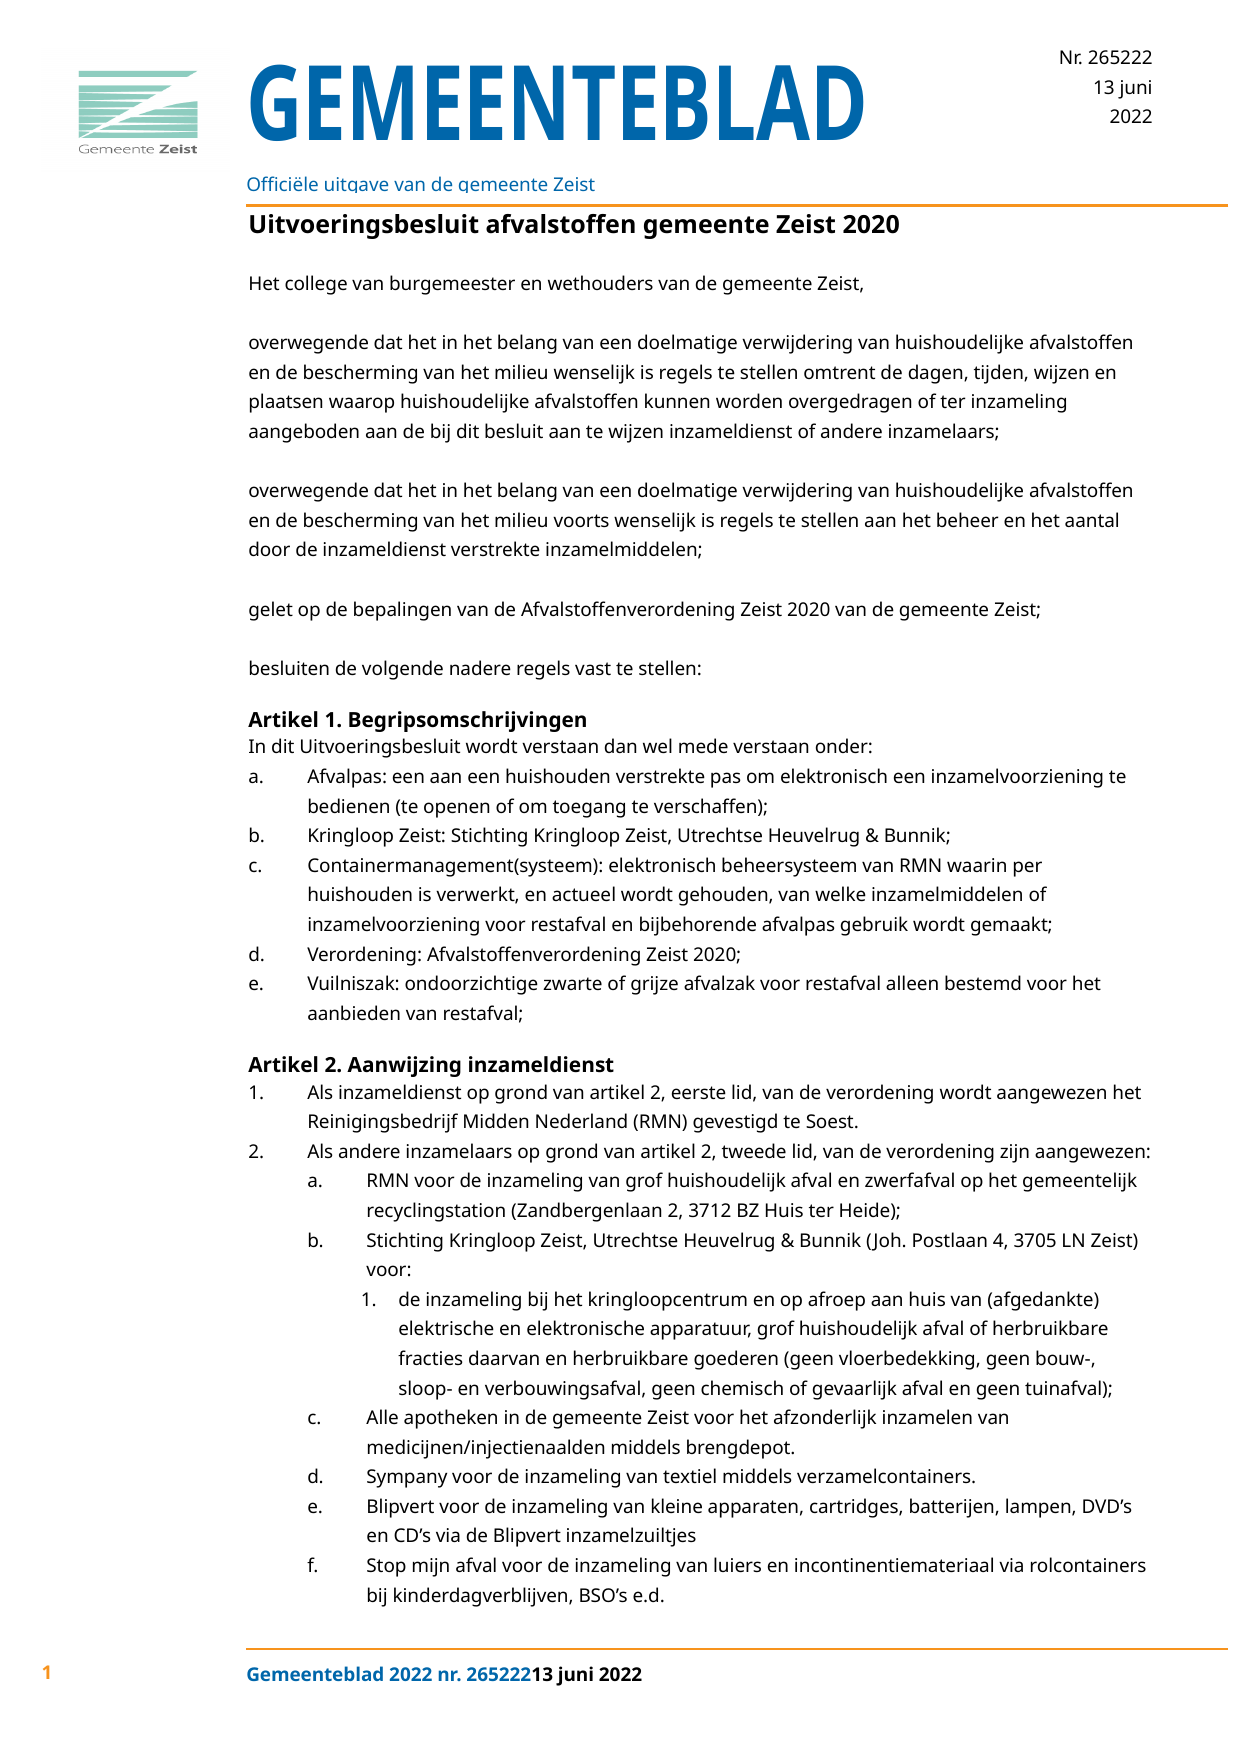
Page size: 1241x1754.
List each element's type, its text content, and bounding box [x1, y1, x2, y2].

list Sympany voor de inzameling van textiel middels verzamelcontainers. [307, 1463, 1152, 1489]
text Artikel 2. Aanwijzing inzameldienst [248, 1050, 1152, 1079]
list Stichting Kringloop Zeist, Utrechtse Heuvelrug & Bunnik (Joh. Postlaan 4, 3705 LN Zeist) voor: [307, 1227, 1152, 1282]
list Afvalpas: een aan een huishouden verstrekte pas om elektronisch een inzamelvoorziening te bedienen (te openen of om toegang te verschaffen); [248, 763, 1152, 819]
list RMN voor de inzameling van grof huishoudelijk afval en zwerfafval op het gemeentelijk recyclingstation (Zandbergenlaan 2, 3712 BZ Huis ter Heide); [307, 1168, 1152, 1223]
text besluiten de volgende nadere regels vast te stellen: [248, 655, 1152, 681]
list Als andere inzamelaars op grond van artikel 2, tweede lid, van de verordening zijn aangewezen: [248, 1138, 1152, 1164]
list Verordening: Afvalstoffenverordening Zeist 2020; [248, 941, 1152, 967]
text overwegende dat het in het belang van een doelmatige verwijdering van huishoudelijke afvalstoffen en de bescherming van het milieu voorts wenselijk is regels te stellen aan het beheer en het aantal door de inzameldienst verstrekte inzamelmiddelen; [248, 477, 1152, 562]
list Stop mijn afval voor de inzameling van luiers en incontinentiemateriaal via rolcontainers bij kinderdagverblijven, BSO’s e.d. [307, 1552, 1152, 1607]
text overwegende dat het in het belang van een doelmatige verwijdering van huishoudelijke afvalstoffen en de bescherming van het milieu wenselijk is regels te stellen omtrent de dagen, tijden, wijzen en plaatsen waarop huishoudelijke afvalstoffen kunnen worden overgedragen of ter inzameling aangeboden aan de bij dit besluit aan te wijzen inzameldienst of andere inzamelaars; [248, 329, 1152, 444]
text Artikel 1. Begripsomschrijvingen [248, 705, 1152, 734]
list Alle apotheken in de gemeente Zeist voor het afzonderlijk inzamelen van medicijnen/injectienaalden middels brengdepot. [307, 1404, 1152, 1459]
list Vuilniszak: ondoorzichtige zwarte of grijze afvalzak voor restafval alleen bestemd voor het aanbieden van restafval; [248, 970, 1152, 1026]
list de inzameling bij het kringloopcentrum en op afroep aan huis van (afgedankte) elektrische en elektronische apparatuur, grof huishoudelijk afval of herbruikbare fracties daarvan en herbruikbare goederen (geen vloerbedekking, geen bouw-, sloop- en verbouwingsafval, geen chemisch of gevaarlijk afval en geen tuinafval); [361, 1286, 1152, 1400]
list Containermanagement(systeem): elektronisch beheersysteem van RMN waarin per huishouden is verwerkt, en actueel wordt gehouden, van welke inzamelmiddelen of inzamelvoorziening voor restafval en bijbehorende afvalpas gebruik wordt gemaakt; [248, 852, 1152, 937]
text Uitvoeringsbesluit afvalstoffen gemeente Zeist 2020 [248, 207, 1152, 241]
text In dit Uitvoeringsbesluit wordt verstaan dan wel mede verstaan onder: [248, 734, 1152, 759]
text gelet op de bepalingen van de Afvalstoffenverordening Zeist 2020 van de gemeente Zeist; [248, 596, 1152, 621]
text Het college van burgemeester en wethouders van de gemeente Zeist, [248, 270, 1152, 296]
list Als inzameldienst op grond van artikel 2, eerste lid, van de verordening wordt aangewezen het Reinigingsbedrijf Midden Nederland (RMN) gevestigd te Soest. [248, 1079, 1152, 1134]
list Blipvert voor de inzameling van kleine apparaten, cartridges, batterijen, lampen, DVD’s en CD’s via de Blipvert inzamelzuiltjes [307, 1493, 1152, 1548]
list Kringloop Zeist: Stichting Kringloop Zeist, Utrechtse Heuvelrug & Bunnik; [248, 822, 1152, 848]
picture [41, 47, 231, 172]
